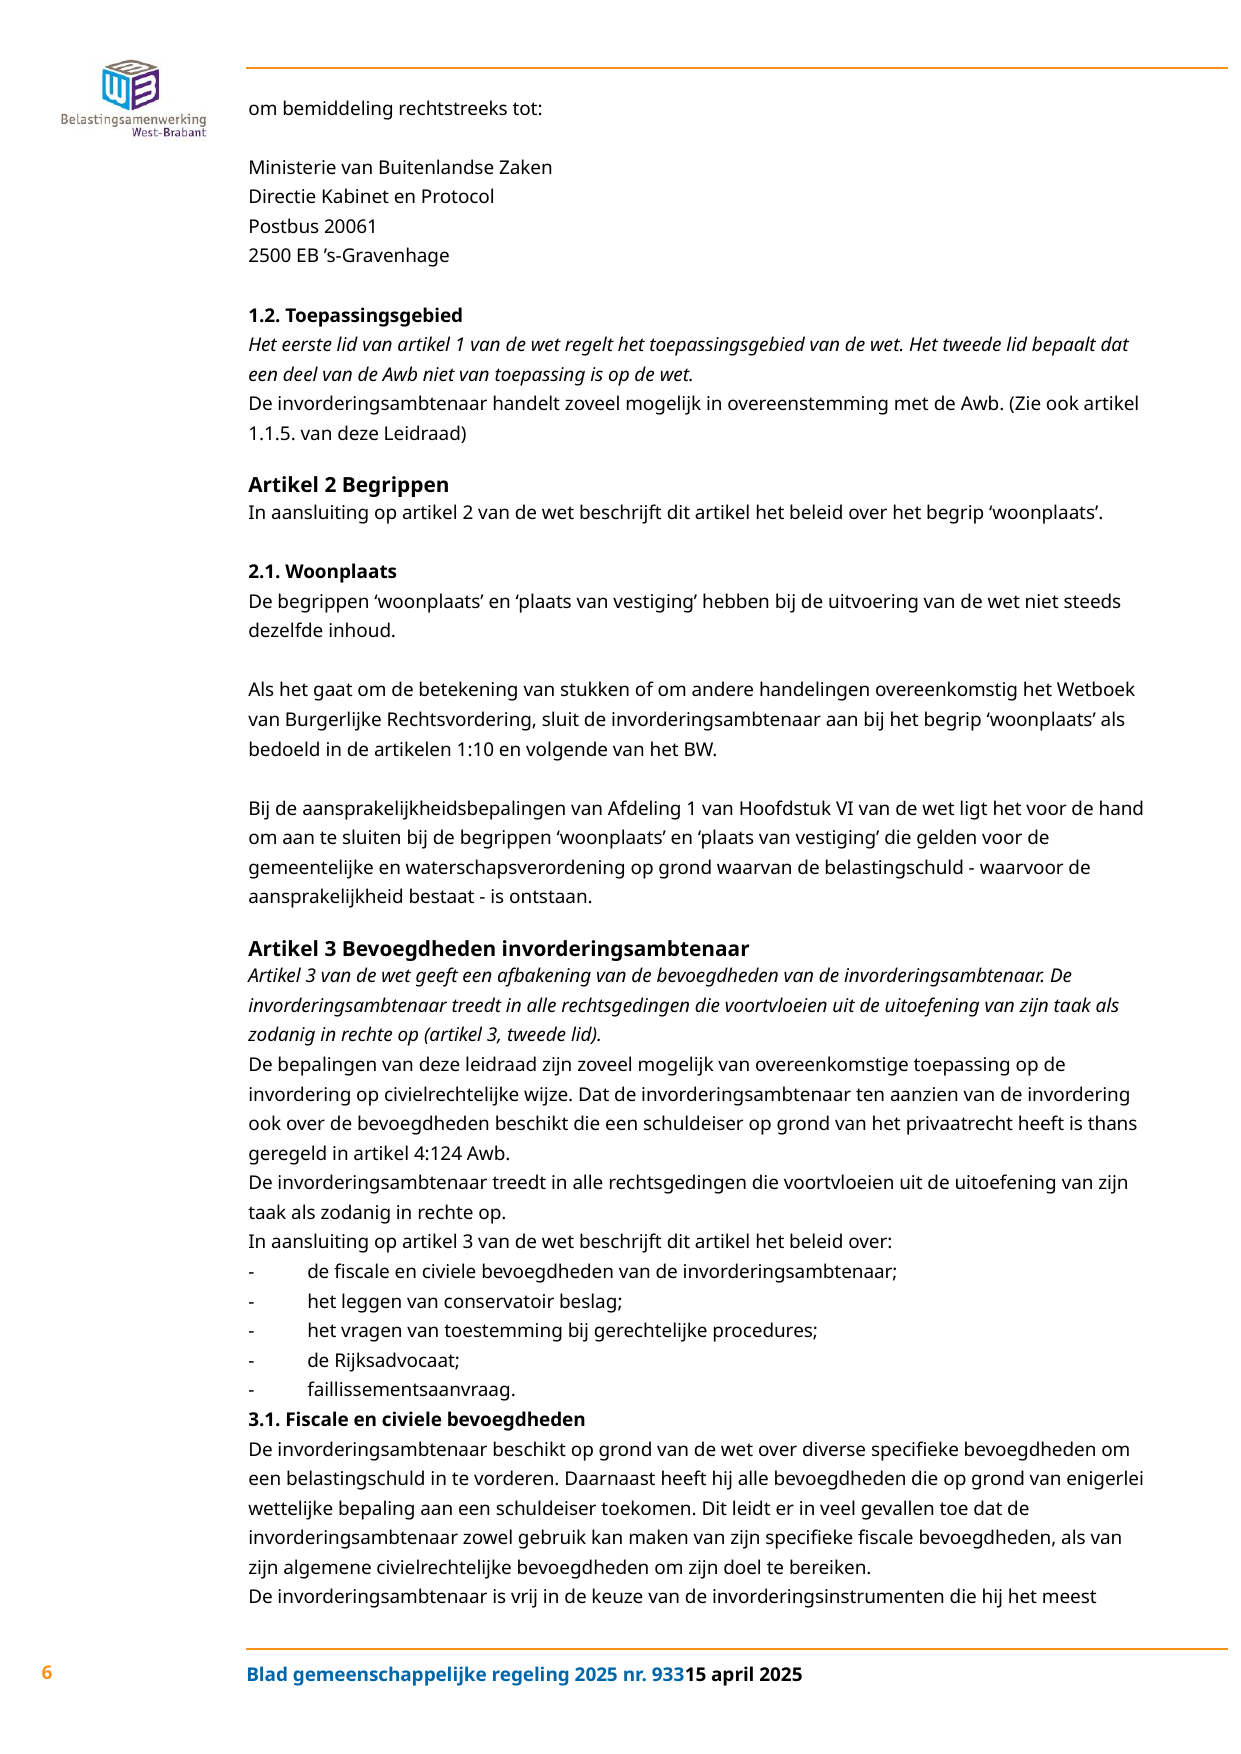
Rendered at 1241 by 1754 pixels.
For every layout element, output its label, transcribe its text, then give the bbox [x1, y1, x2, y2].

text Postbus 20061 [248, 213, 1152, 239]
text 1.2. Toepassingsgebied [248, 302, 1152, 328]
text 2500 EB ’s-Gravenhage [248, 243, 1152, 268]
list faillissementsaanvraag. [248, 1377, 1152, 1402]
text Artikel 3 van de wet geeft een afbakening van de bevoegdheden van de invorderingsambtenaar. De invorderingsambtenaar treedt in alle rechtsgedingen die voortvloeien uit de uitoefening van zijn taak als zodanig in rechte op (artikel 3, tweede lid). [248, 962, 1152, 1047]
text De bepalingen van deze leidraad zijn zoveel mogelijk van overeenkomstige toepassing op de invordering op civielrechtelijke wijze. Dat de invorderingsambtenaar ten aanzien van de invordering ook over de bevoegdheden beschikt die een schuldeiser op grond van het privaatrecht heeft is thans geregeld in artikel 4:124 Awb. [248, 1051, 1152, 1166]
list het vragen van toestemming bij gerechtelijke procedures; [248, 1317, 1152, 1343]
text Als het gaat om de betekening van stukken of om andere handelingen overeenkomstig het Wetboek van Burgerlijke Rechtsvordering, sluit de invorderingsambtenaar aan bij het begrip ‘woonplaats’ als bedoeld in de artikelen 1:10 en volgende van het BW. [248, 677, 1152, 761]
text De begrippen ‘woonplaats’ en ‘plaats van vestiging’ hebben bij de uitvoering van de wet niet steeds dezelfde inhoud. [248, 588, 1152, 643]
text 2.1. Woonplaats [248, 558, 1152, 584]
text De invorderingsambtenaar treedt in alle rechtsgedingen die voortvloeien uit de uitoefening van zijn taak als zodanig in rechte op. [248, 1169, 1152, 1225]
text 3.1. Fiscale en civiele bevoegdheden [248, 1406, 1152, 1432]
text In aansluiting op artikel 3 van de wet beschrijft dit artikel het beleid over: [248, 1229, 1152, 1254]
list de Rijksadvocaat; [248, 1347, 1152, 1373]
list het leggen van conservatoir beslag; [248, 1288, 1152, 1314]
text Artikel 3 Bevoegdheden invorderingsambtenaar [248, 934, 1152, 962]
text De invorderingsambtenaar is vrij in de keuze van de invorderingsinstrumenten die hij het meest [248, 1584, 1152, 1609]
text De invorderingsambtenaar beschikt op grond van de wet over diverse specifieke bevoegdheden om een belastingschuld in te vorderen. Daarnaast heeft hij alle bevoegdheden die op grond van enigerlei wettelijke bepaling aan een schuldeiser toekomen. Dit leidt er in veel gevallen toe dat de invorderingsambtenaar zowel gebruik kan maken van zijn specifieke fiscale bevoegdheden, als van zijn algemene civielrechtelijke bevoegdheden om zijn doel te bereiken. [248, 1436, 1152, 1580]
list de fiscale en civiele bevoegdheden van de invorderingsambtenaar; [248, 1258, 1152, 1284]
text Bij de aansprakelijkheidsbepalingen van Afdeling 1 van Hoofdstuk VI van de wet ligt het voor de hand om aan te sluiten bij de begrippen ‘woonplaats’ en ‘plaats van vestiging’ die gelden voor de gemeentelijke en waterschapsverordening op grond waarvan de belastingschuld - waarvoor de aansprakelijkheid bestaat - is ontstaan. [248, 795, 1152, 909]
picture [41, 47, 231, 172]
text Artikel 2 Begrippen [248, 471, 1152, 499]
text Het eerste lid van artikel 1 van de wet regelt het toepassingsgebied van de wet. Het tweede lid bepaalt dat een deel van de Awb niet van toepassing is op de wet. [248, 331, 1152, 387]
text De invorderingsambtenaar handelt zoveel mogelijk in overeenstemming met de Awb. (Zie ook artikel 1.1.5. van deze Leidraad) [248, 391, 1152, 446]
text Ministerie van Buitenlandse Zaken [248, 154, 1152, 180]
text om bemiddeling rechtstreeks tot: [248, 95, 1152, 121]
text Directie Kabinet en Protocol [248, 183, 1152, 209]
text In aansluiting op artikel 2 van de wet beschrijft dit artikel het beleid over het begrip ‘woonplaats’. [248, 499, 1152, 525]
